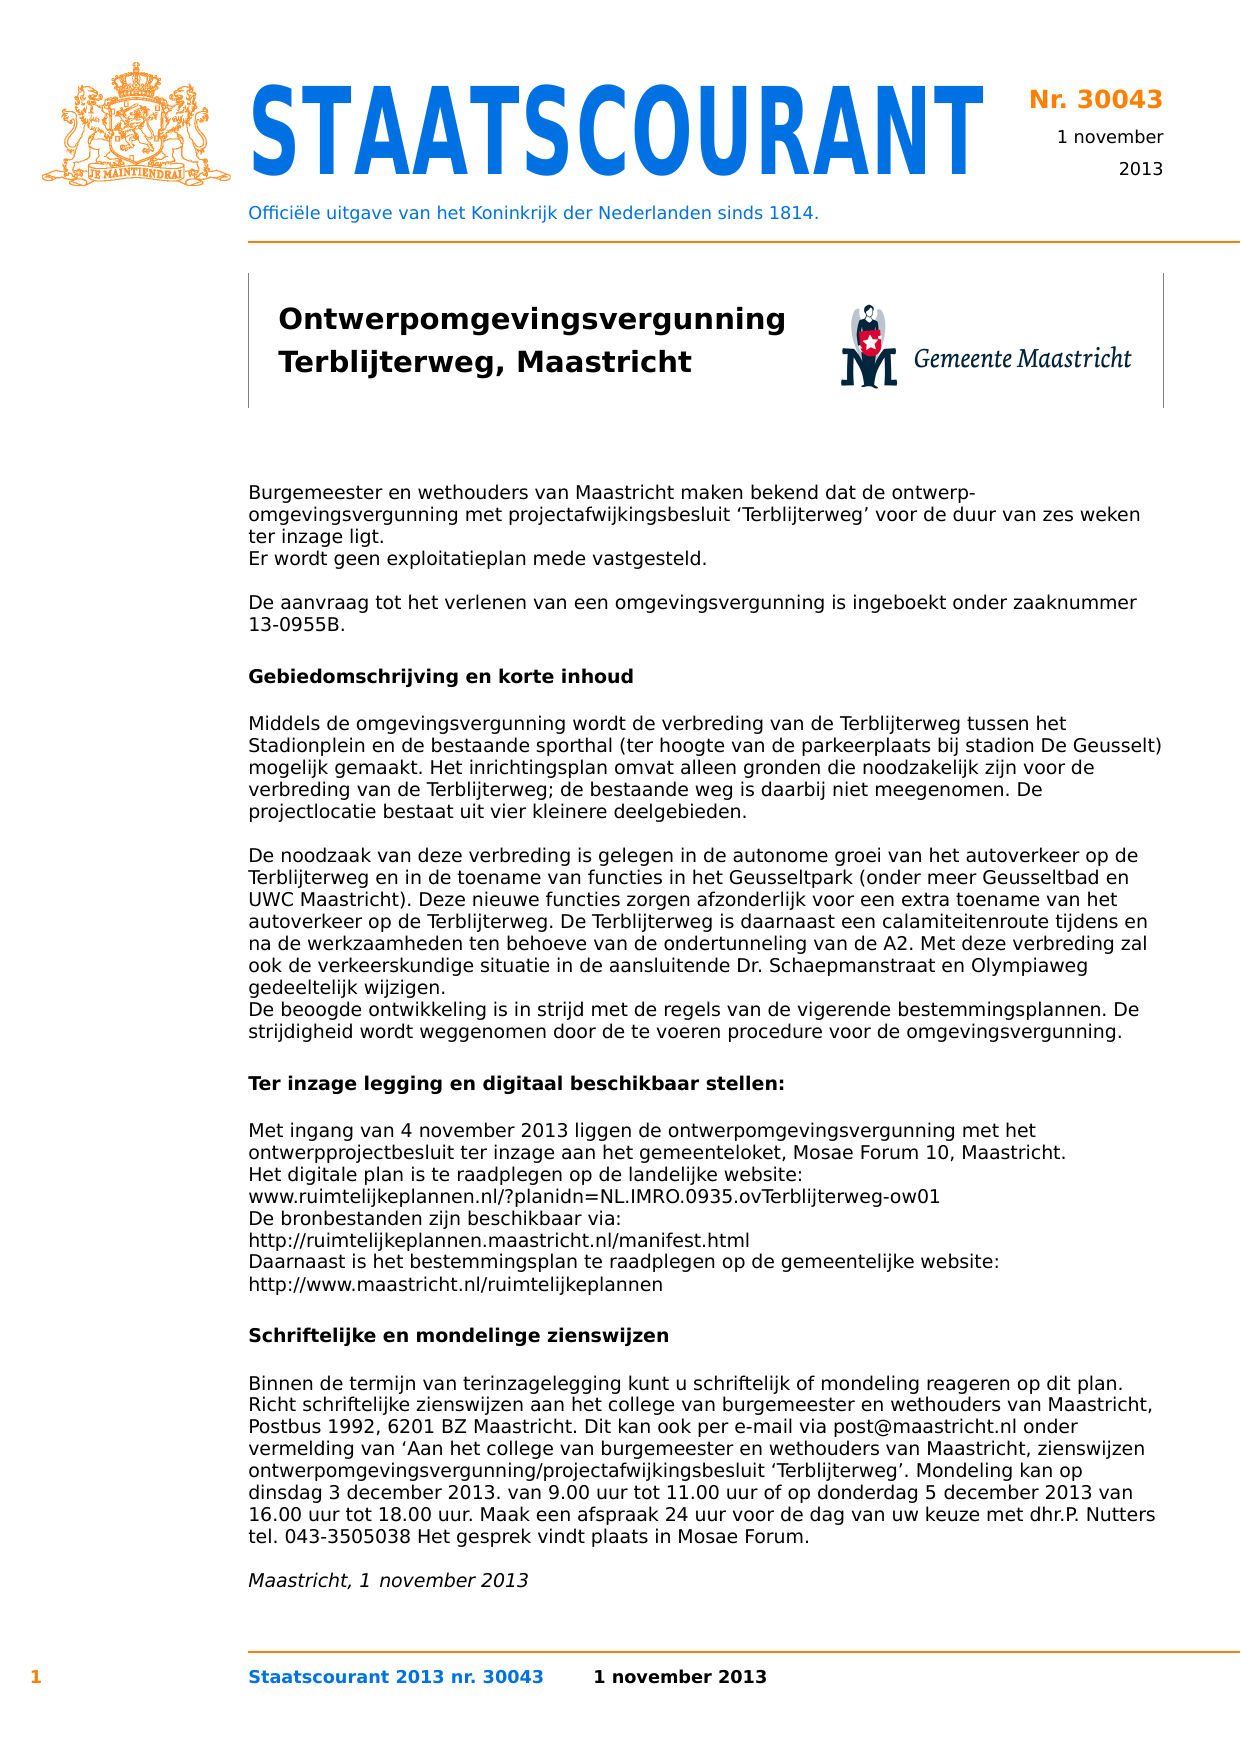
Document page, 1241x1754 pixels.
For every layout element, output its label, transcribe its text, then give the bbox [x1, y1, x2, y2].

table_header Nr. 30043 [998, 62, 1240, 121]
table_cell Officiële uitgave van het Koninkrijk der Nederlanden sinds 1814. [248, 203, 1240, 241]
text Binnen de termijn van terinzagelegging kunt u schriftelijk of mondeling reageren op dit plan. Richt schriftelijke zienswijzen aan het college van burgemeester en wethouders van Maastricht, Postbus 1992, 6201 BZ Maastricht. Dit kan ook per e-mail via post@maastricht.nl onder vermelding van ‘Aan het college van burgemeester en wethouders van Maastricht, zienswijzen ontwerpomgevingsvergunning/projectafwijkingsbesluit ‘Terblijterweg’. Mondeling kan op dinsdag 3 december 2013. van 9.00 uur tot 11.00 uur of op donderdag 5 december 2013 van 16.00 uur tot 18.00 uur. Maak een afspraak 24 uur voor de dag van uw keuze met dhr.P. Nutters tel. 043-3505038 Het gesprek vindt plaats in Mosae Forum. [248, 1372, 1163, 1548]
text Het digitale plan is te raadplegen op de landelijke website: [248, 1163, 1163, 1186]
text Met ingang van 4 november 2013 liggen de ontwerpomgevingsvergunning met het ontwerpprojectbesluit ter inzage aan het gemeenteloket, Mosae Forum 10, Maastricht. [248, 1119, 1163, 1163]
subtitle Gebiedomschrijving en korte inhoud [248, 666, 1163, 688]
table_cell 2013 [998, 153, 1240, 203]
table_header STAATSCOURANT [248, 62, 998, 203]
text Middels de omgevingsvergunning wordt de verbreding van de Terblijterweg tussen het Stadionplein en de bestaande sporthal (ter hoogte van de parkeerplaats bij stadion De Geusselt) mogelijk gemaakt. Het inrichtingsplan omvat alleen gronden die noodzakelijk zijn voor de verbreding van de Terblijterweg; de bestaande weg is daarbij niet meegenomen. De projectlocatie bestaat uit vier kleinere deelgebieden. [248, 713, 1163, 823]
subtitle Schriftelijke en mondelinge zienswijzen [248, 1325, 1163, 1347]
text De bronbestanden zijn beschikbaar via: [248, 1207, 1163, 1229]
table_header [25, 62, 248, 241]
table_cell 1 november [998, 121, 1240, 153]
subtitle Ter inzage legging en digitaal beschikbaar stellen: [248, 1073, 1163, 1094]
text De beoogde ontwikkeling is in strijd met de regels van de vigerende bestemmingsplannen. De strijdigheid wordt weggenomen door de te voeren procedure voor de omgevingsvergunning. [248, 999, 1163, 1043]
subtitle Ontwerpomgevingsvergunning Terblijterweg, Maastricht [249, 273, 1163, 408]
text Burgemeester en wethouders van Maastricht maken bekend dat de ontwerp-omgevingsvergunning met projectafwijkingsbesluit ‘Terblijterweg’ voor de duur van zes weken ter inzage ligt. [248, 482, 1163, 548]
picture [41, 62, 231, 186]
picture [838, 302, 1134, 391]
text www.ruimtelijkeplannen.nl/?planidn=NL.IMRO.0935.ovTerblijterweg-ow01 [248, 1186, 1163, 1207]
text Maastricht, 1 november 2013 [248, 1570, 1163, 1592]
text Daarnaast is het bestemmingsplan te raadplegen op de gemeentelijke website: [248, 1251, 1163, 1273]
text De noodzaak van deze verbreding is gelegen in de autonome groei van het autoverkeer op de Terblijterweg en in de toename van functies in het Geusseltpark (onder meer Geusseltbad en UWC Maastricht). Deze nieuwe functies zorgen afzonderlijk voor een extra toename van het autoverkeer op de Terblijterweg. De Terblijterweg is daarnaast een calamiteitenroute tijdens en na de werkzaamheden ten behoeve van de ondertunneling van de A2. Met deze verbreding zal ook de verkeerskundige situatie in de aansluitende Dr. Schaepmanstraat en Olympiaweg gedeeltelijk wijzigen. [248, 845, 1163, 999]
text http://ruimtelijkeplannen.maastricht.nl/manifest.html [248, 1229, 1163, 1251]
text De aanvraag tot het verlenen van een omgevingsvergunning is ingeboekt onder zaaknummer 13-0955B. [248, 592, 1163, 636]
text http://www.maastricht.nl/ruimtelijkeplannen [248, 1273, 1163, 1295]
text Er wordt geen exploitatieplan mede vastgesteld. [248, 548, 1163, 570]
